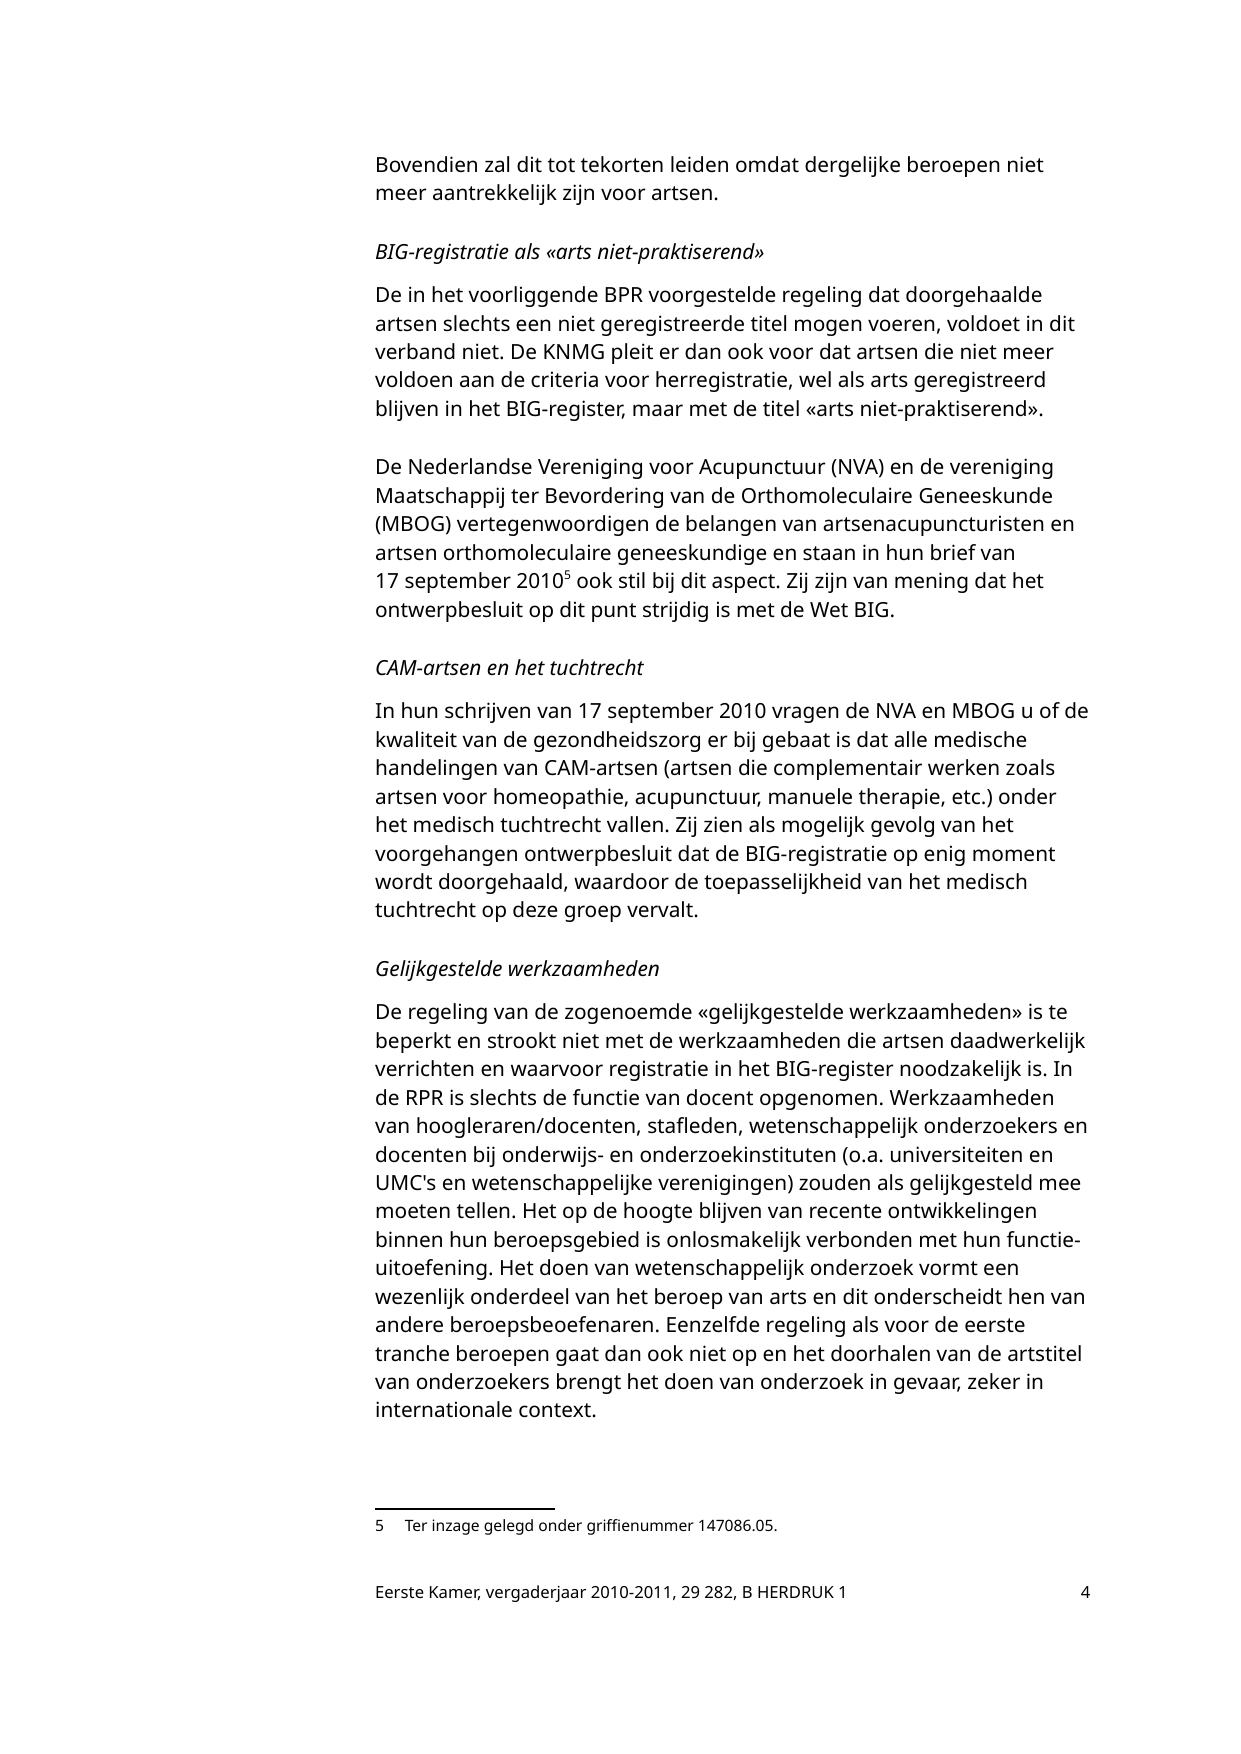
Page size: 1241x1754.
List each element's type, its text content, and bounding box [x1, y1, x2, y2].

text CAM-artsen en het tuchtrecht [375, 653, 1090, 682]
text Bovendien zal dit tot tekorten leiden omdat dergelijke beroepen niet meer aantrekkelijk zijn voor artsen. [375, 150, 1090, 207]
text De in het voorliggende BPR voorgestelde regeling dat doorgehaalde artsen slechts een niet geregistreerde titel mogen voeren, voldoet in dit verband niet. De KNMG pleit er dan ook voor dat artsen die niet meer voldoen aan de criteria voor herregistratie, wel als arts geregistreerd blijven in het BIG-register, maar met de titel «arts niet-praktiserend». [375, 280, 1090, 422]
text In hun schrijven van 17 september 2010 vragen de NVA en MBOG u of de kwaliteit van de gezondheidszorg er bij gebaat is dat alle medische handelingen van CAM-artsen (artsen die complementair werken zoals artsen voor homeopathie, acupunctuur, manuele therapie, etc.) onder het medisch tuchtrecht vallen. Zij zien als mogelijk gevolg van het voorgehangen ontwerpbesluit dat de BIG-registratie op enig moment wordt doorgehaald, waardoor de toepasselijkheid van het medisch tuchtrecht op deze groep vervalt. [375, 697, 1090, 924]
text BIG-registratie als «arts niet-praktiserend» [375, 237, 1090, 265]
text De regeling van de zogenoemde «gelijkgestelde werkzaamheden» is te beperkt en strookt niet met de werkzaamheden die artsen daadwerkelijk verrichten en waarvoor registratie in het BIG-register noodzakelijk is. In de RPR is slechts de functie van docent opgenomen. Werkzaamheden van hoogleraren/docenten, stafleden, wetenschappelijk onderzoekers en docenten bij onderwijs- en onderzoekinstituten (o.a. universiteiten en UMC's en wetenschappelijke verenigingen) zouden als gelijkgesteld mee moeten tellen. Het op de hoogte blijven van recente ontwikkelingen binnen hun beroepsgebied is onlosmakelijk verbonden met hun functie-uitoefening. Het doen van wetenschappelijk onderzoek vormt een wezenlijk onderdeel van het beroep van arts en dit onderscheidt hen van andere beroepsbeoefenaren. Eenzelfde regeling als voor de eerste tranche beroepen gaat dan ook niet op en het doorhalen van de artstitel van onderzoekers brengt het doen van onderzoek in gevaar, zeker in internationale context. [375, 997, 1090, 1424]
text De Nederlandse Vereniging voor Acupunctuur (NVA) en de vereniging Maatschappij ter Bevordering van de Orthomoleculaire Geneeskunde (MBOG) vertegenwoordigen de belangen van artsenacupuncturisten en artsen orthomoleculaire geneeskundige en staan in hun brief van 17 september 2010 ook stil bij dit aspect. Zij zijn van mening dat het ontwerpbesluit op dit punt strijdig is met de Wet BIG. [375, 452, 1090, 623]
text Ter inzage gelegd onder griffienummer 147086.05. [375, 1508, 1090, 1536]
text Gelijkgestelde werkzaamheden [375, 954, 1090, 982]
